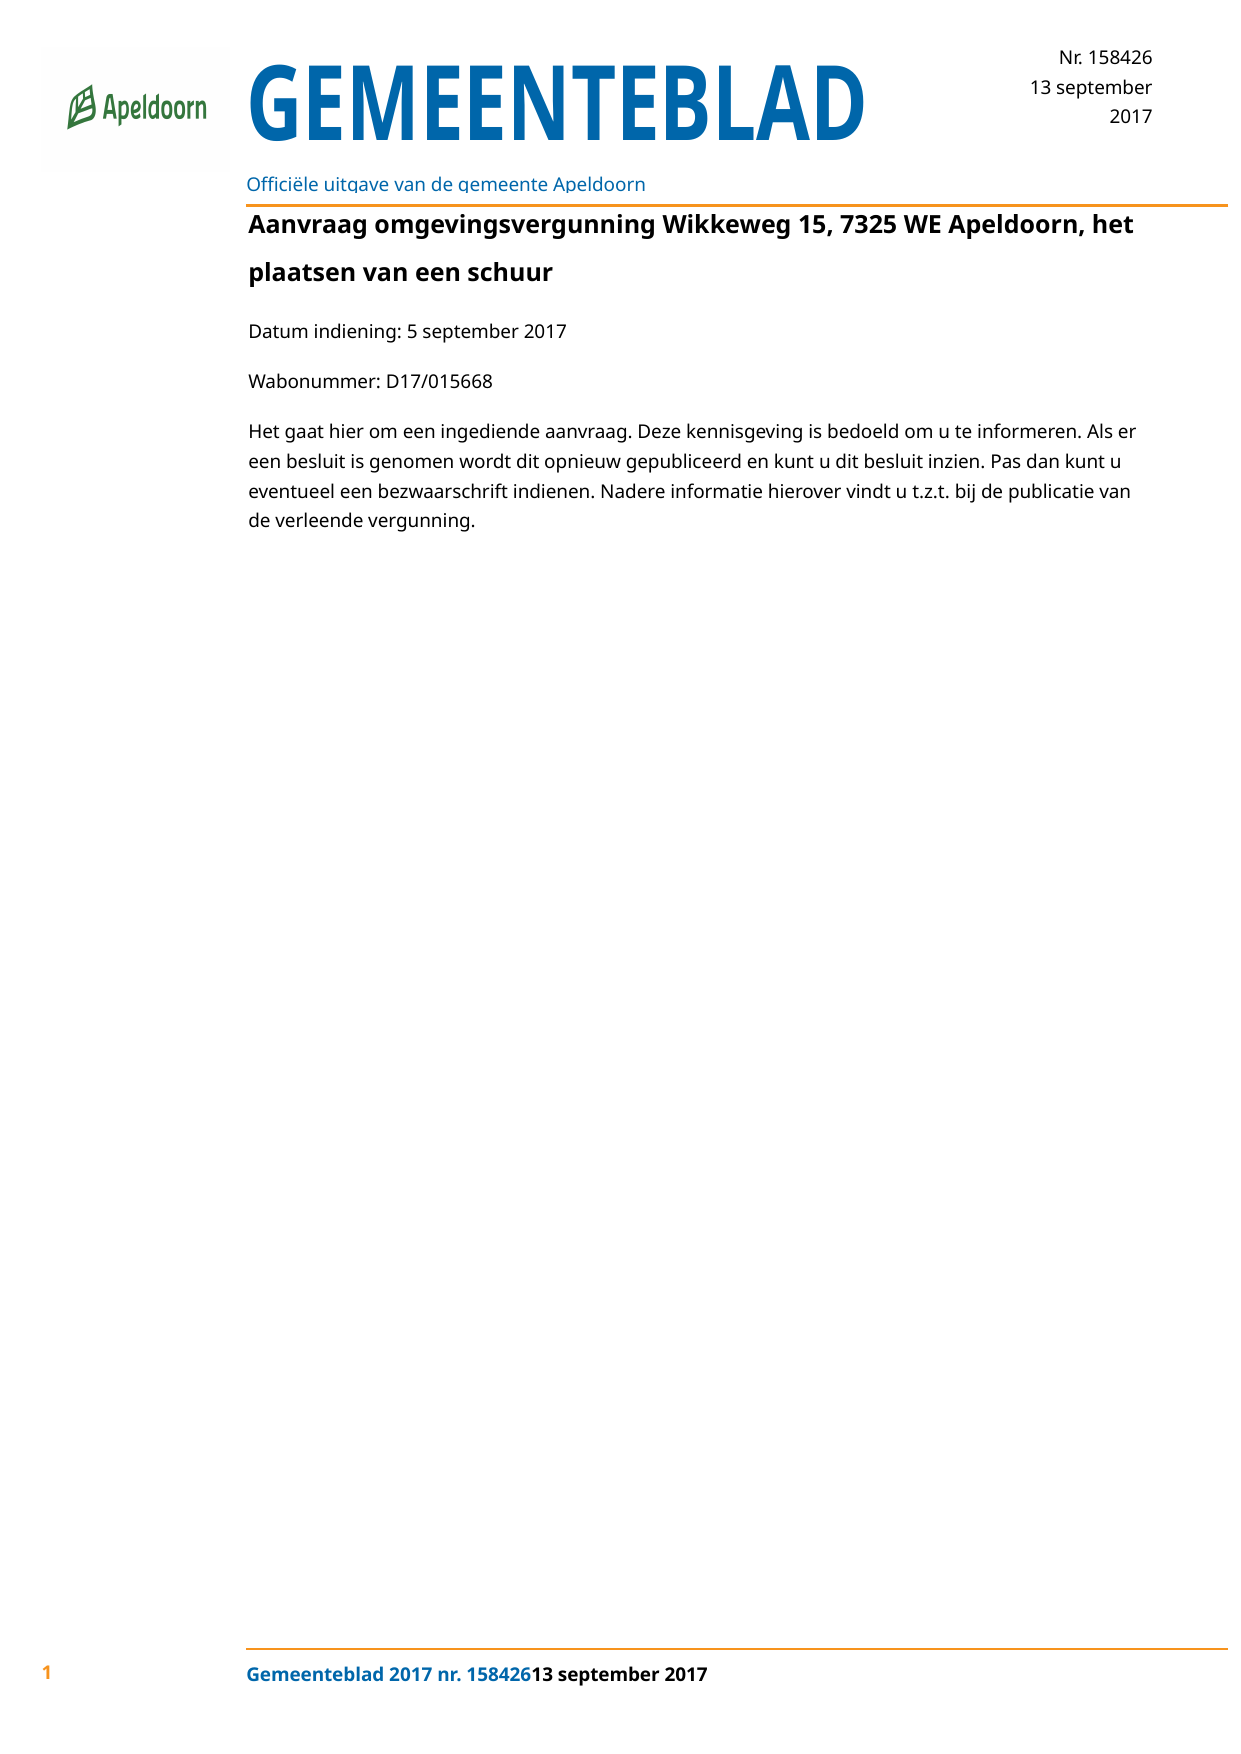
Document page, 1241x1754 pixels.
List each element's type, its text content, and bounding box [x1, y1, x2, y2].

text Datum indiening: 5 september 2017 [248, 318, 1152, 344]
text Het gaat hier om een ingediende aanvraag. Deze kennisgeving is bedoeld om u te informeren. Als er een besluit is genomen wordt dit opnieuw gepubliceerd en kunt u dit besluit inzien. Pas dan kunt u eventueel een bezwaarschrift indienen. Nadere informatie hierover vindt u t.z.t. bij de publicatie van de verleende vergunning. [248, 419, 1152, 533]
text Aanvraag omgevingsvergunning Wikkeweg 15, 7325 WE Apeldoorn, het plaatsen van een schuur [248, 207, 1152, 288]
picture [41, 47, 231, 172]
text Wabonummer: D17/015668 [248, 368, 1152, 394]
